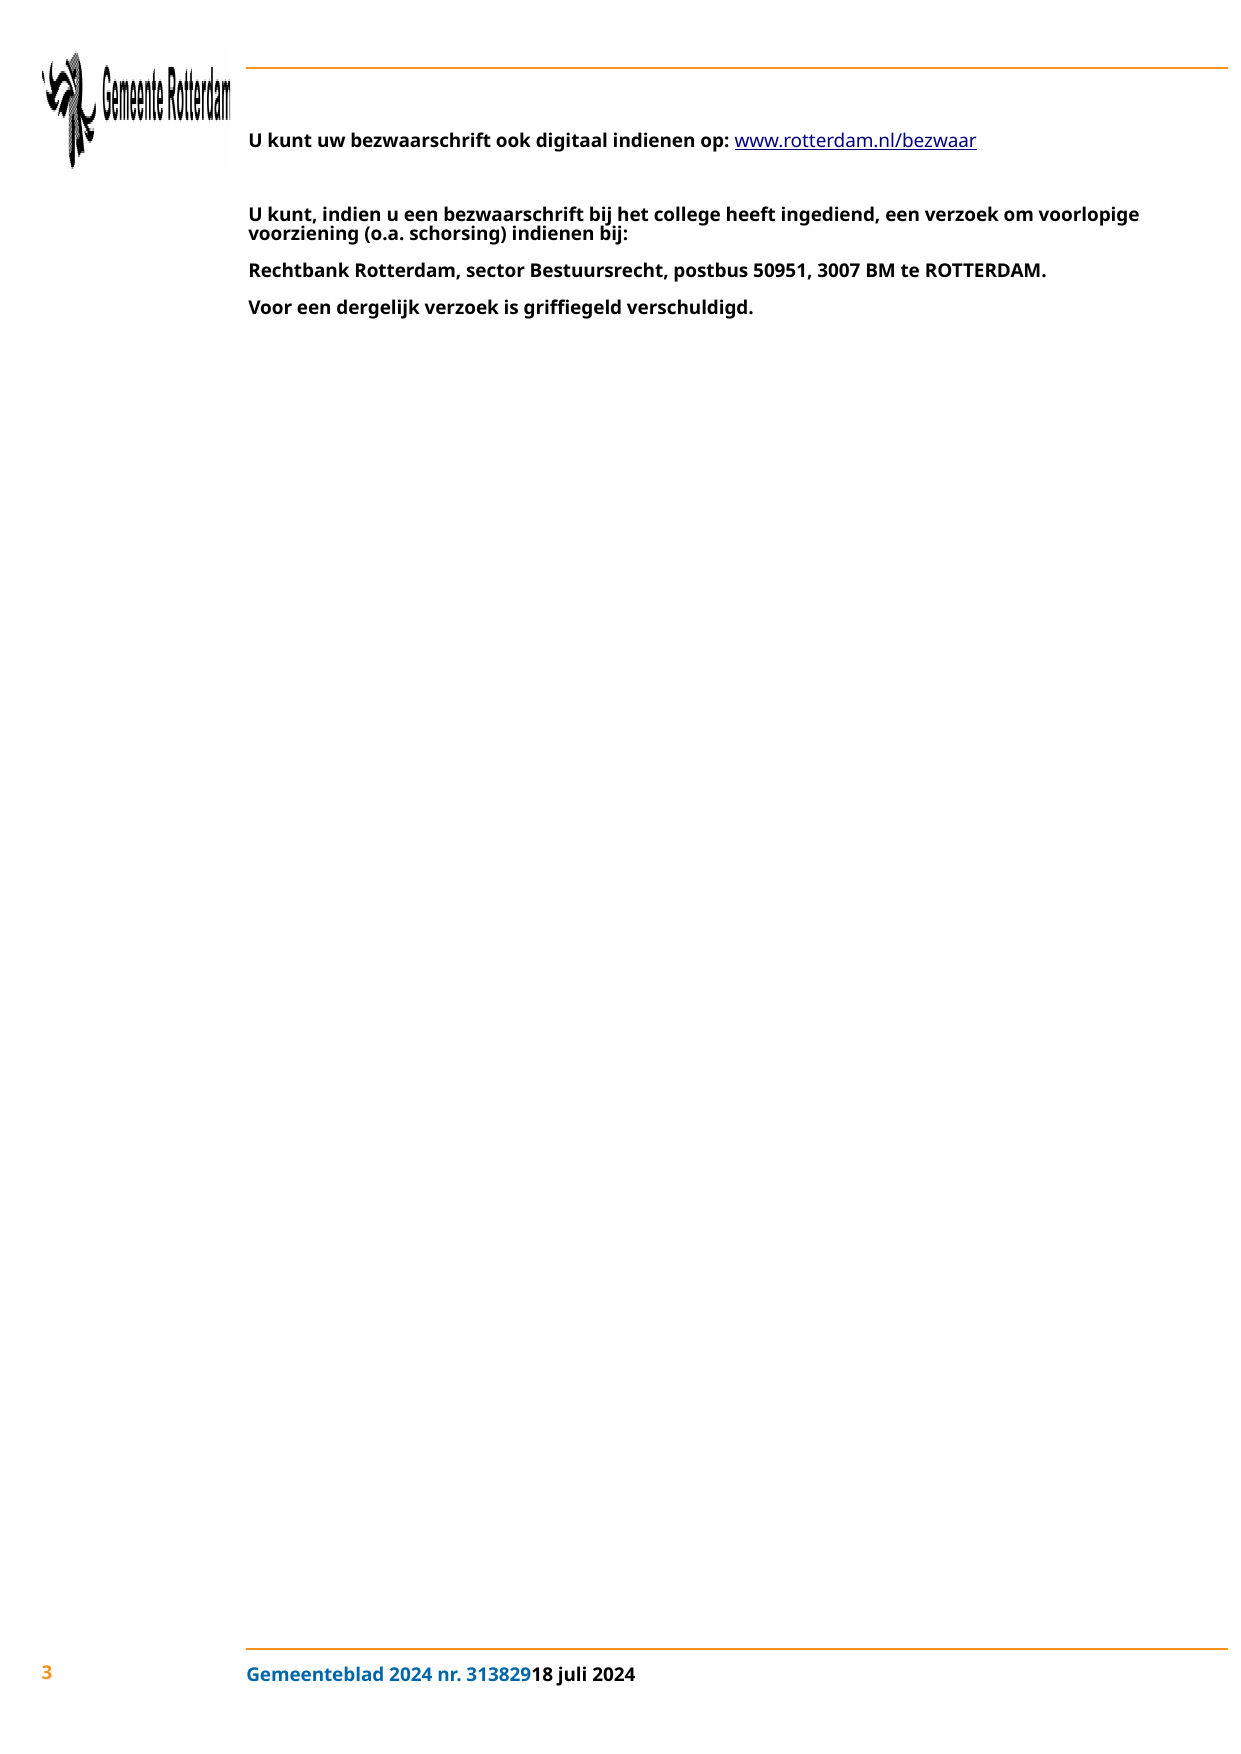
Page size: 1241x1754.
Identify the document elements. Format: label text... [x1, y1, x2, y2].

picture [41, 47, 231, 172]
text Voor een dergelijk verzoek is griffiegeld verschuldigd. [248, 299, 1152, 318]
text U kunt uw bezwaarschrift ook digitaal indienen op: www.rotterdam.nl/bezwaar [248, 132, 1152, 151]
text U kunt, indien u een bezwaarschrift bij het college heeft ingediend, een verzoek om voorlopige voorziening (o.a. schorsing) indienen bij: [248, 206, 1152, 244]
text Rechtbank Rotterdam, sector Bestuursrecht, postbus 50951, 3007 BM te ROTTERDAM. [248, 262, 1152, 281]
